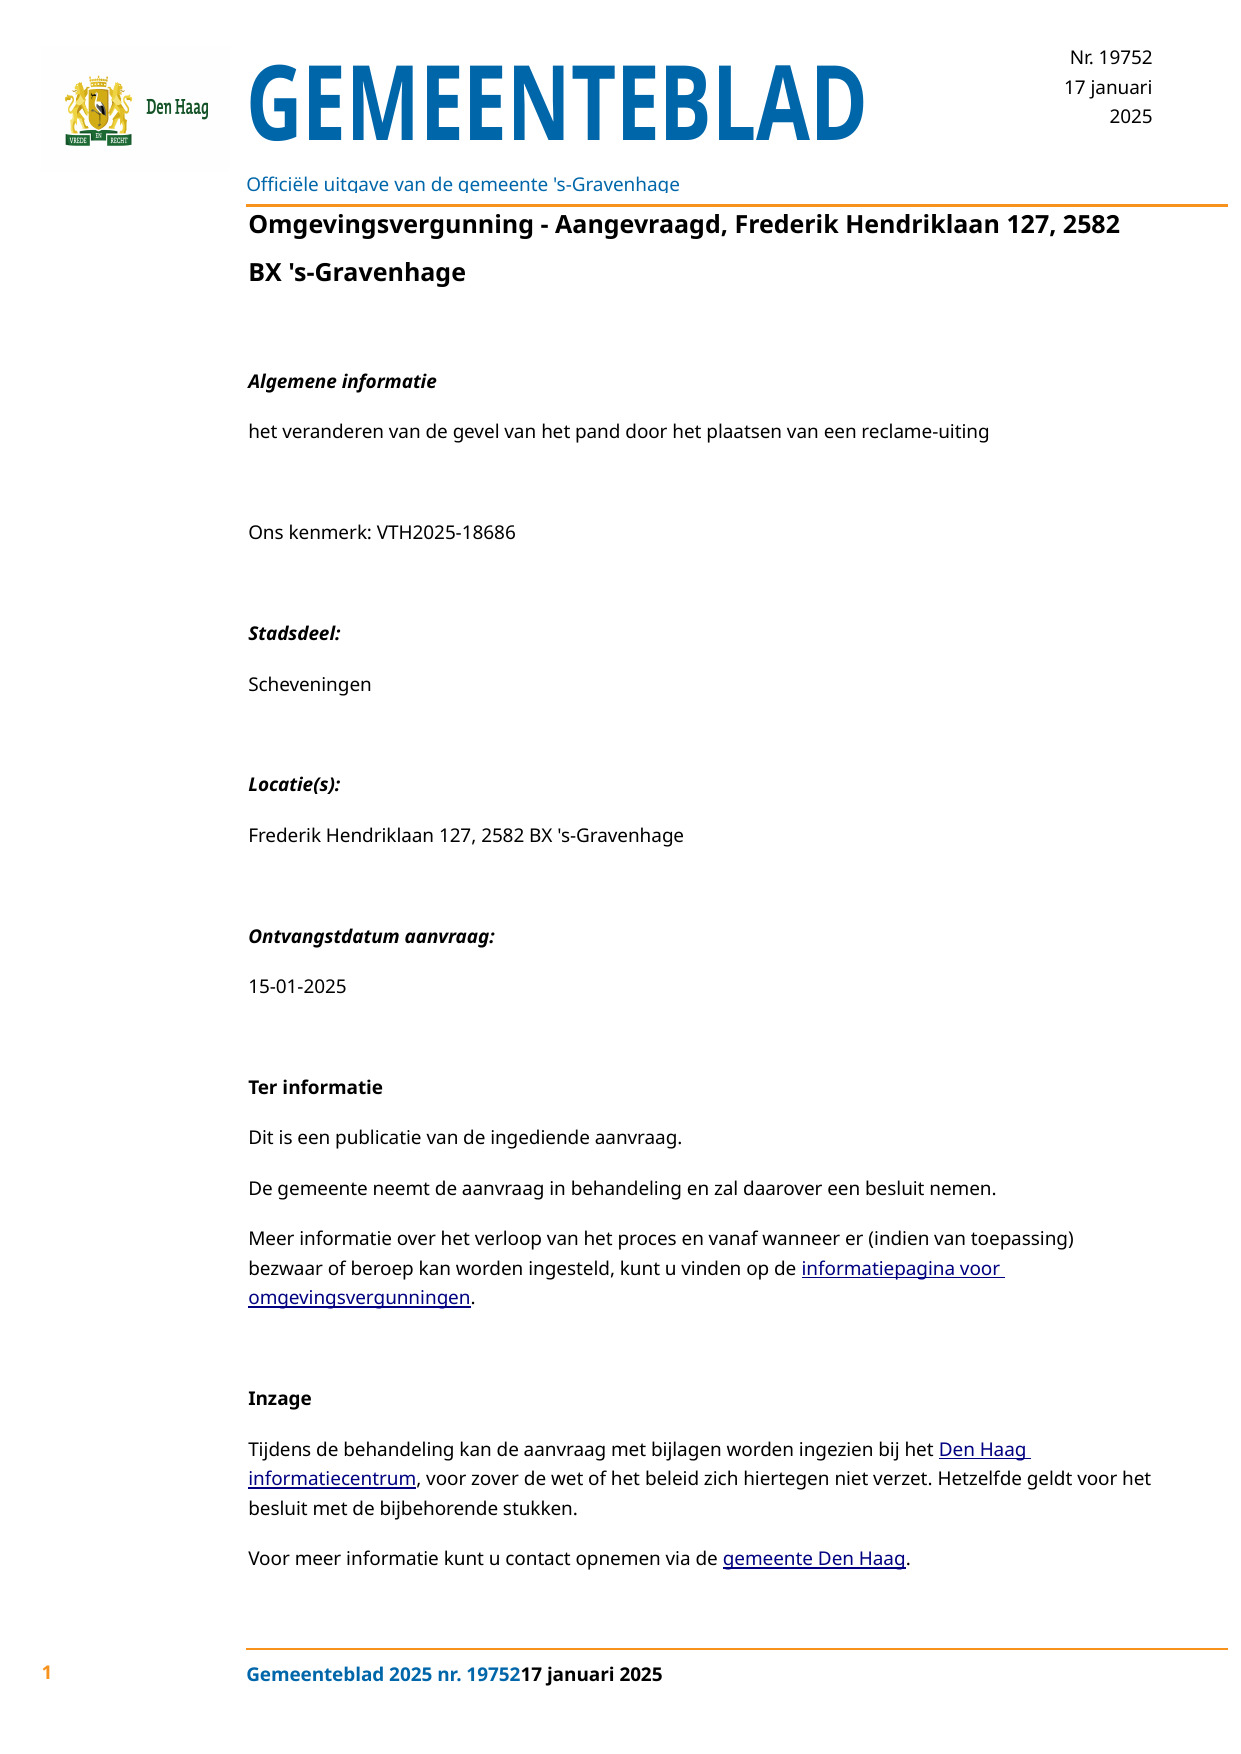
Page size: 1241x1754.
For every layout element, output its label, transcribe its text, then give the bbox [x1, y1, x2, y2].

text Ter informatie [248, 1074, 1152, 1100]
text De gemeente neemt de aanvraag in behandeling en zal daarover een besluit nemen. [248, 1175, 1152, 1201]
text Omgevingsvergunning - Aangevraagd, Frederik Hendriklaan 127, 2582 BX 's-Gravenhage [248, 207, 1152, 288]
text 15-01-2025 [248, 973, 1152, 999]
text Locatie(s): [248, 772, 1152, 797]
text Meer informatie over het verloop van het proces en vanaf wanneer er (indien van toepassing) bezwaar of beroep kan worden ingesteld, kunt u vinden op de informatiepagina voor omgevingsvergunningen. [248, 1225, 1152, 1310]
text Algemene informatie [248, 368, 1152, 394]
text Voor meer informatie kunt u contact opnemen via de gemeente Den Haag. [248, 1545, 1152, 1571]
text Scheveningen [248, 671, 1152, 697]
text Dit is een publicatie van de ingediende aanvraag. [248, 1124, 1152, 1150]
text het veranderen van de gevel van het pand door het plaatsen van een reclame-uiting [248, 419, 1152, 444]
text Tijdens de behandeling kan de aanvraag met bijlagen worden ingezien bij het Den Haag informatiecentrum, voor zover de wet of het beleid zich hiertegen niet verzet. Hetzelfde geldt voor het besluit met de bijbehorende stukken. [248, 1436, 1152, 1521]
text Inzage [248, 1385, 1152, 1411]
text Ontvangstdatum aanvraag: [248, 923, 1152, 949]
text Ons kenmerk: VTH2025-18686 [248, 519, 1152, 545]
text Stadsdeel: [248, 620, 1152, 646]
picture [41, 47, 231, 172]
text Frederik Hendriklaan 127, 2582 BX 's-Gravenhage [248, 822, 1152, 848]
